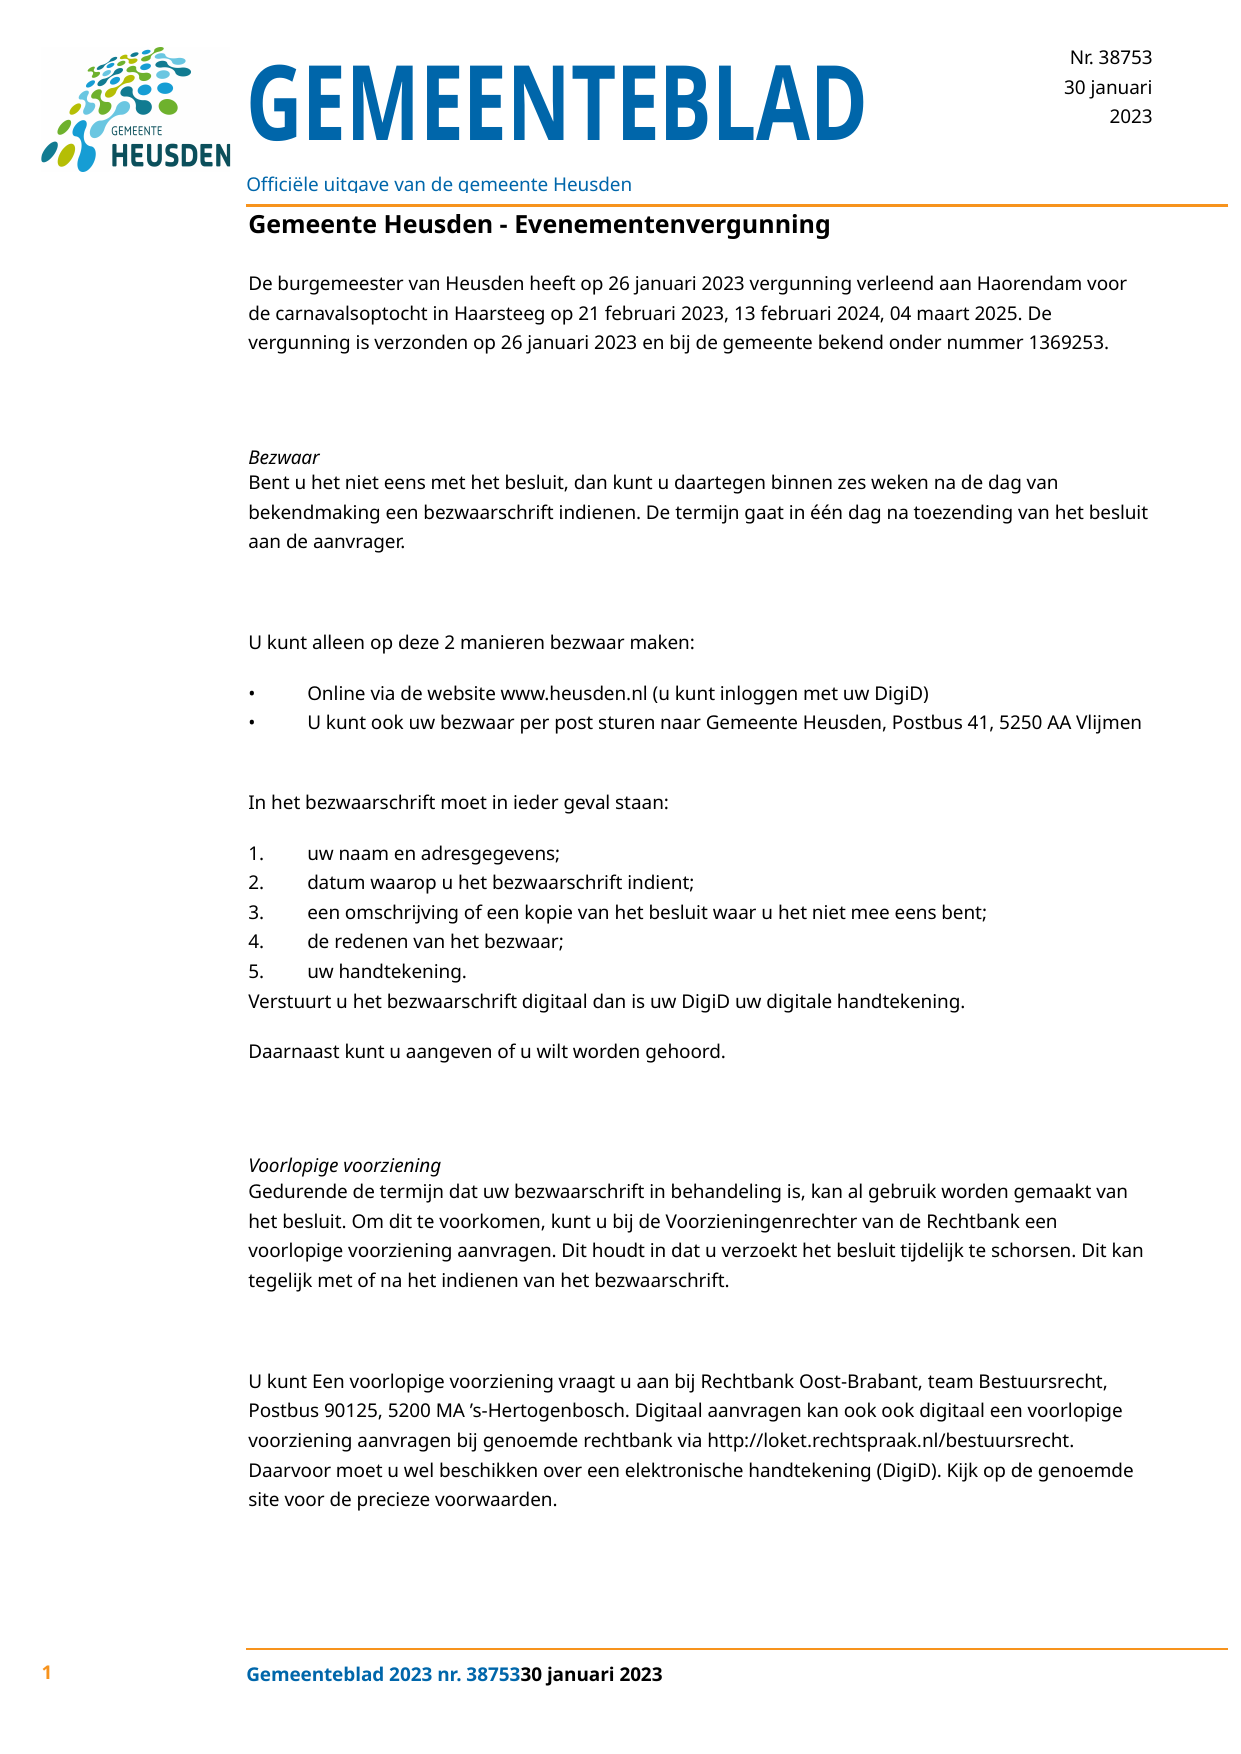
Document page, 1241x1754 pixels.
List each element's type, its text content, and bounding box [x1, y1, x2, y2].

text Bent u het niet eens met het besluit, dan kunt u daartegen binnen zes weken na de dag van bekendmaking een bezwaarschrift indienen. De termijn gaat in één dag na toezending van het besluit aan de aanvrager. [248, 469, 1152, 554]
text De burgemeester van Heusden heeft op 26 januari 2023 vergunning verleend aan Haorendam voor de carnavalsoptocht in Haarsteeg op 21 februari 2023, 13 februari 2024, 04 maart 2025. De vergunning is verzonden op 26 januari 2023 en bij de gemeente bekend onder nummer 1369253. [248, 270, 1152, 355]
text U kunt Een voorlopige voorziening vraagt u aan bij Rechtbank Oost-Brabant, team Bestuursrecht, Postbus 90125, 5200 MA ’s-Hertogenbosch. Digitaal aanvragen kan ook ook digitaal een voorlopige voorziening aanvragen bij genoemde rechtbank via http://loket.rechtspraak.nl/bestuursrecht. Daarvoor moet u wel beschikken over een elektronische handtekening (DigiD). Kijk op de genoemde site voor de precieze voorwaarden. [248, 1368, 1152, 1512]
list een omschrijving of een kopie van het besluit waar u het niet mee eens bent; [248, 899, 1152, 925]
list datum waarop u het bezwaarschrift indient; [248, 869, 1152, 895]
text U kunt alleen op deze 2 manieren bezwaar maken: [248, 629, 1152, 655]
list Online via de website www.heusden.nl (u kunt inloggen met uw DigiD) [248, 680, 1152, 706]
list U kunt ook uw bezwaar per post sturen naar Gemeente Heusden, Postbus 41, 5250 AA Vlijmen [248, 709, 1152, 735]
text Gedurende de termijn dat uw bezwaarschrift in behandeling is, kan al gebruik worden gemaakt van het besluit. Om dit te voorkomen, kunt u bij de Voorzieningenrechter van de Rechtbank een voorlopige voorziening aanvragen. Dit houdt in dat u verzoekt het besluit tijdelijk te schorsen. Dit kan tegelijk met of na het indienen van het bezwaarschrift. [248, 1178, 1152, 1293]
picture [41, 47, 231, 172]
text Voorlopige voorziening [248, 1153, 1152, 1178]
list de redenen van het bezwaar; [248, 929, 1152, 954]
list uw naam en adresgegevens; [248, 840, 1152, 866]
text Verstuurt u het bezwaarschrift digitaal dan is uw DigiD uw digitale handtekening. [248, 988, 1152, 1014]
text Bezwaar [248, 444, 1152, 469]
text Gemeente Heusden - Evenementenvergunning [248, 207, 1152, 241]
text Daarnaast kunt u aangeven of u wilt worden gehoord. [248, 1038, 1152, 1064]
list uw handtekening. [248, 958, 1152, 984]
text In het bezwaarschrift moet in ieder geval staan: [248, 789, 1152, 815]
